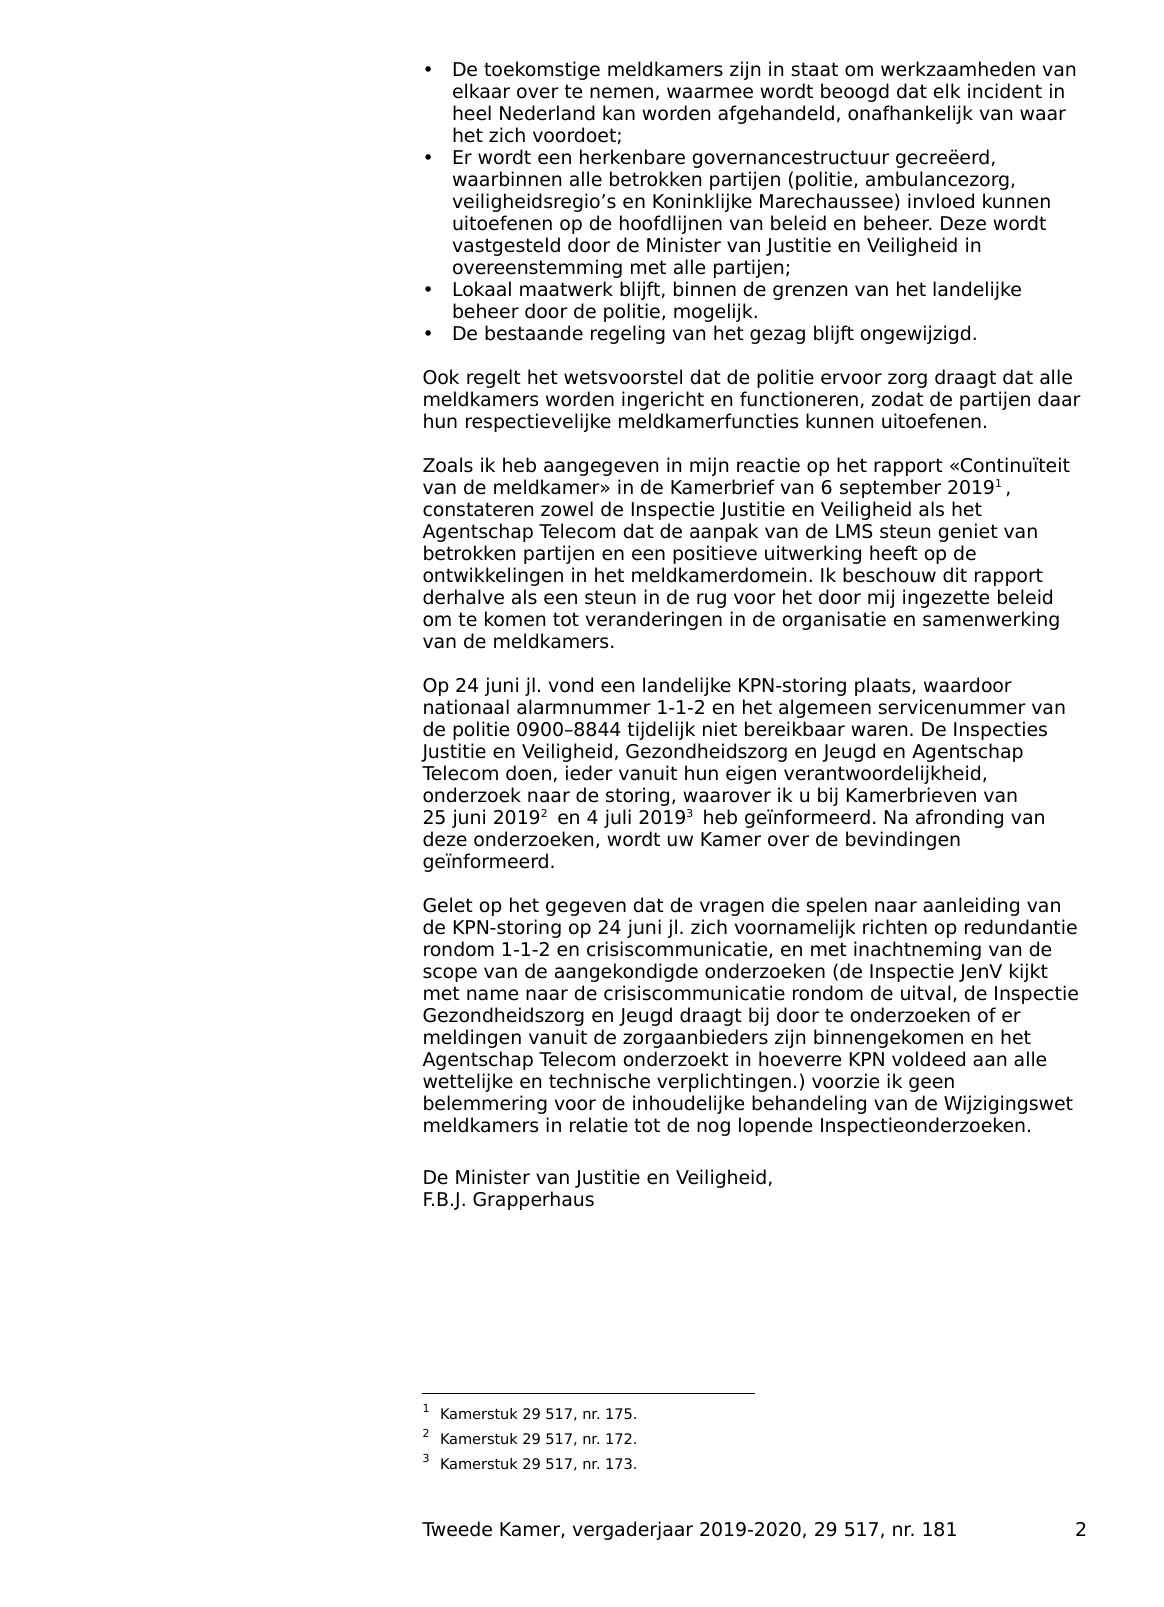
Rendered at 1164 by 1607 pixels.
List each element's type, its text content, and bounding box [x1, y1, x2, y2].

text • Er wordt een herkenbare governancestructuur gecreëerd, waarbinnen alle betrokken partijen (politie, ambulancezorg, veiligheidsregio’s en Koninklijke Marechaussee) invloed kunnen uitoefenen op de hoofdlijnen van beleid en beheer. Deze wordt vastgesteld door de Minister van Justitie en Veiligheid in overeenstemming met alle partijen; [422, 147, 1087, 279]
text • De bestaande regeling van het gezag blijft ongewijzigd. [422, 323, 1087, 345]
text Zoals ik heb aangegeven in mijn reactie op het rapport «Continuïteit van de meldkamer» in de Kamerbrief van 6 september 2019, constateren zowel de Inspectie Justitie en Veiligheid als het Agentschap Telecom dat de aanpak van de LMS steun geniet van betrokken partijen en een positieve uitwerking heeft op de ontwikkelingen in het meldkamerdomein. Ik beschouw dit rapport derhalve als een steun in de rug voor het door mij ingezette beleid om te komen tot veranderingen in de organisatie en samenwerking van de meldkamers. [422, 455, 1087, 653]
text Kamerstuk 29 517, nr. 175. [422, 1402, 1087, 1424]
text • Lokaal maatwerk blijft, binnen de grenzen van het landelijke beheer door de politie, mogelijk. [422, 279, 1087, 323]
text • De toekomstige meldkamers zijn in staat om werkzaamheden van elkaar over te nemen, waarmee wordt beoogd dat elk incident in heel Nederland kan worden afgehandeld, onafhankelijk van waar het zich voordoet; [422, 59, 1087, 147]
text Ook regelt het wetsvoorstel dat de politie ervoor zorg draagt dat alle meldkamers worden ingericht en functioneren, zodat de partijen daar hun respectievelijke meldkamerfuncties kunnen uitoefenen. [422, 367, 1087, 433]
text Kamerstuk 29 517, nr. 172. [422, 1427, 1087, 1449]
text Kamerstuk 29 517, nr. 173. [422, 1452, 1087, 1474]
text Gelet op het gegeven dat de vragen die spelen naar aanleiding van de KPN-storing op 24 juni jl. zich voornamelijk richten op redundantie rondom 1-1-2 en crisiscommunicatie, en met inachtneming van de scope van de aangekondigde onderzoeken (de Inspectie JenV kijkt met name naar de crisiscommunicatie rondom de uitval, de Inspectie Gezondheidszorg en Jeugd draagt bij door te onderzoeken of er meldingen vanuit de zorgaanbieders zijn binnengekomen en het Agentschap Telecom onderzoekt in hoeverre KPN voldeed aan alle wettelijke en technische verplichtingen.) voorzie ik geen belemmering voor de inhoudelijke behandeling van de Wijzigingswet meldkamers in relatie tot de nog lopende Inspectieonderzoeken. [422, 895, 1087, 1137]
text De Minister van Justitie en Veiligheid, F.B.J. Grapperhaus [422, 1167, 1087, 1211]
text Op 24 juni jl. vond een landelijke KPN-storing plaats, waardoor nationaal alarmnummer 1-1-2 en het algemeen servicenummer van de politie 0900–8844 tijdelijk niet bereikbaar waren. De Inspecties Justitie en Veiligheid, Gezondheidszorg en Jeugd en Agentschap Telecom doen, ieder vanuit hun eigen verantwoordelijkheid, onderzoek naar de storing, waarover ik u bij Kamerbrieven van 25 juni 2019 en 4 juli 2019 heb geïnformeerd. Na afronding van deze onderzoeken, wordt uw Kamer over de bevindingen geïnformeerd. [422, 675, 1087, 873]
